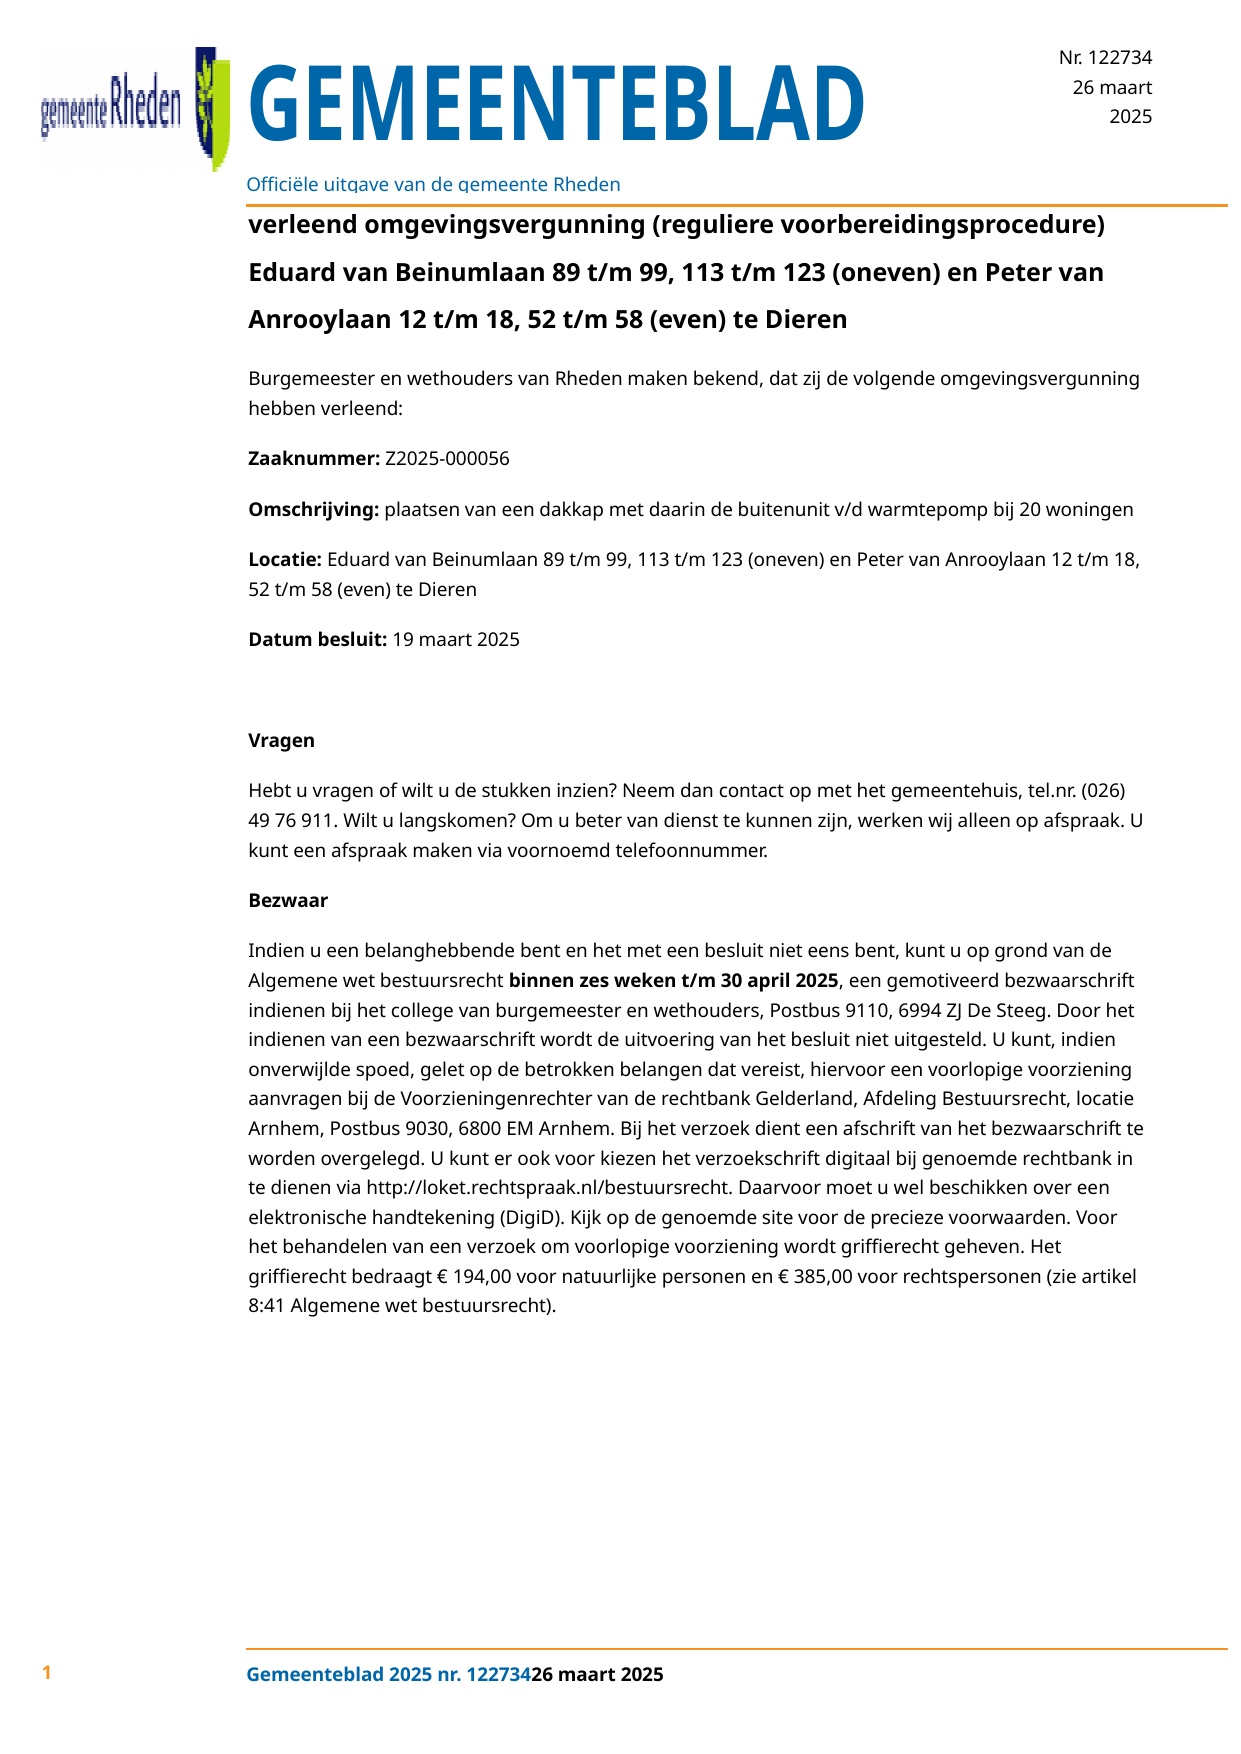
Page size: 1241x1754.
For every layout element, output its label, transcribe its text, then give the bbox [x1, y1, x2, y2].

text Locatie: Eduard van Beinumlaan 89 t/m 99, 113 t/m 123 (oneven) en Peter van Anrooylaan 12 t/m 18, 52 t/m 58 (even) te Dieren [248, 546, 1152, 602]
text Bezwaar [248, 887, 1152, 913]
picture [41, 47, 231, 172]
text Burgemeester en wethouders van Rheden maken bekend, dat zij de volgende omgevingsvergunning hebben verleend: [248, 366, 1152, 421]
text Indien u een belanghebbende bent en het met een besluit niet eens bent, kunt u op grond van de Algemene wet bestuursrecht binnen zes weken t/m 30 april 2025, een gemotiveerd bezwaarschrift indienen bij het college van burgemeester en wethouders, Postbus 9110, 6994 ZJ De Steeg. Door het indienen van een bezwaarschrift wordt de uitvoering van het besluit niet uitgesteld. U kunt, indien onverwijlde spoed, gelet op de betrokken belangen dat vereist, hiervoor een voorlopige voorziening aanvragen bij de Voorzieningenrechter van de rechtbank Gelderland, Afdeling Bestuursrecht, locatie Arnhem, Postbus 9030, 6800 EM Arnhem. Bij het verzoek dient een afschrift van het bezwaarschrift te worden overgelegd. U kunt er ook voor kiezen het verzoekschrift digitaal bij genoemde rechtbank in te dienen via http://loket.rechtspraak.nl/bestuursrecht. Daarvoor moet u wel beschikken over een elektronische handtekening (DigiD). Kijk op de genoemde site voor de precieze voorwaarden. Voor het behandelen van een verzoek om voorlopige voorziening wordt griffierecht geheven. Het griffierecht bedraagt € 194,00 voor natuurlijke personen en € 385,00 voor rechtspersonen (zie artikel 8:41 Algemene wet bestuursrecht). [248, 938, 1152, 1318]
text Hebt u vragen of wilt u de stukken inzien? Neem dan contact op met het gemeentehuis, tel.nr. (026) 49 76 911. Wilt u langskomen? Om u beter van dienst te kunnen zijn, werken wij alleen op afspraak. U kunt een afspraak maken via voornoemd telefoonnummer. [248, 778, 1152, 862]
text Zaaknummer: Z2025-000056 [248, 446, 1152, 471]
text Vragen [248, 727, 1152, 753]
text verleend omgevingsvergunning (reguliere voorbereidingsprocedure) Eduard van Beinumlaan 89 t/m 99, 113 t/m 123 (oneven) en Peter van Anrooylaan 12 t/m 18, 52 t/m 58 (even) te Dieren [248, 207, 1152, 336]
text Omschrijving: plaatsen van een dakkap met daarin de buitenunit v/d warmtepomp bij 20 woningen [248, 496, 1152, 522]
text Datum besluit: 19 maart 2025 [248, 626, 1152, 652]
